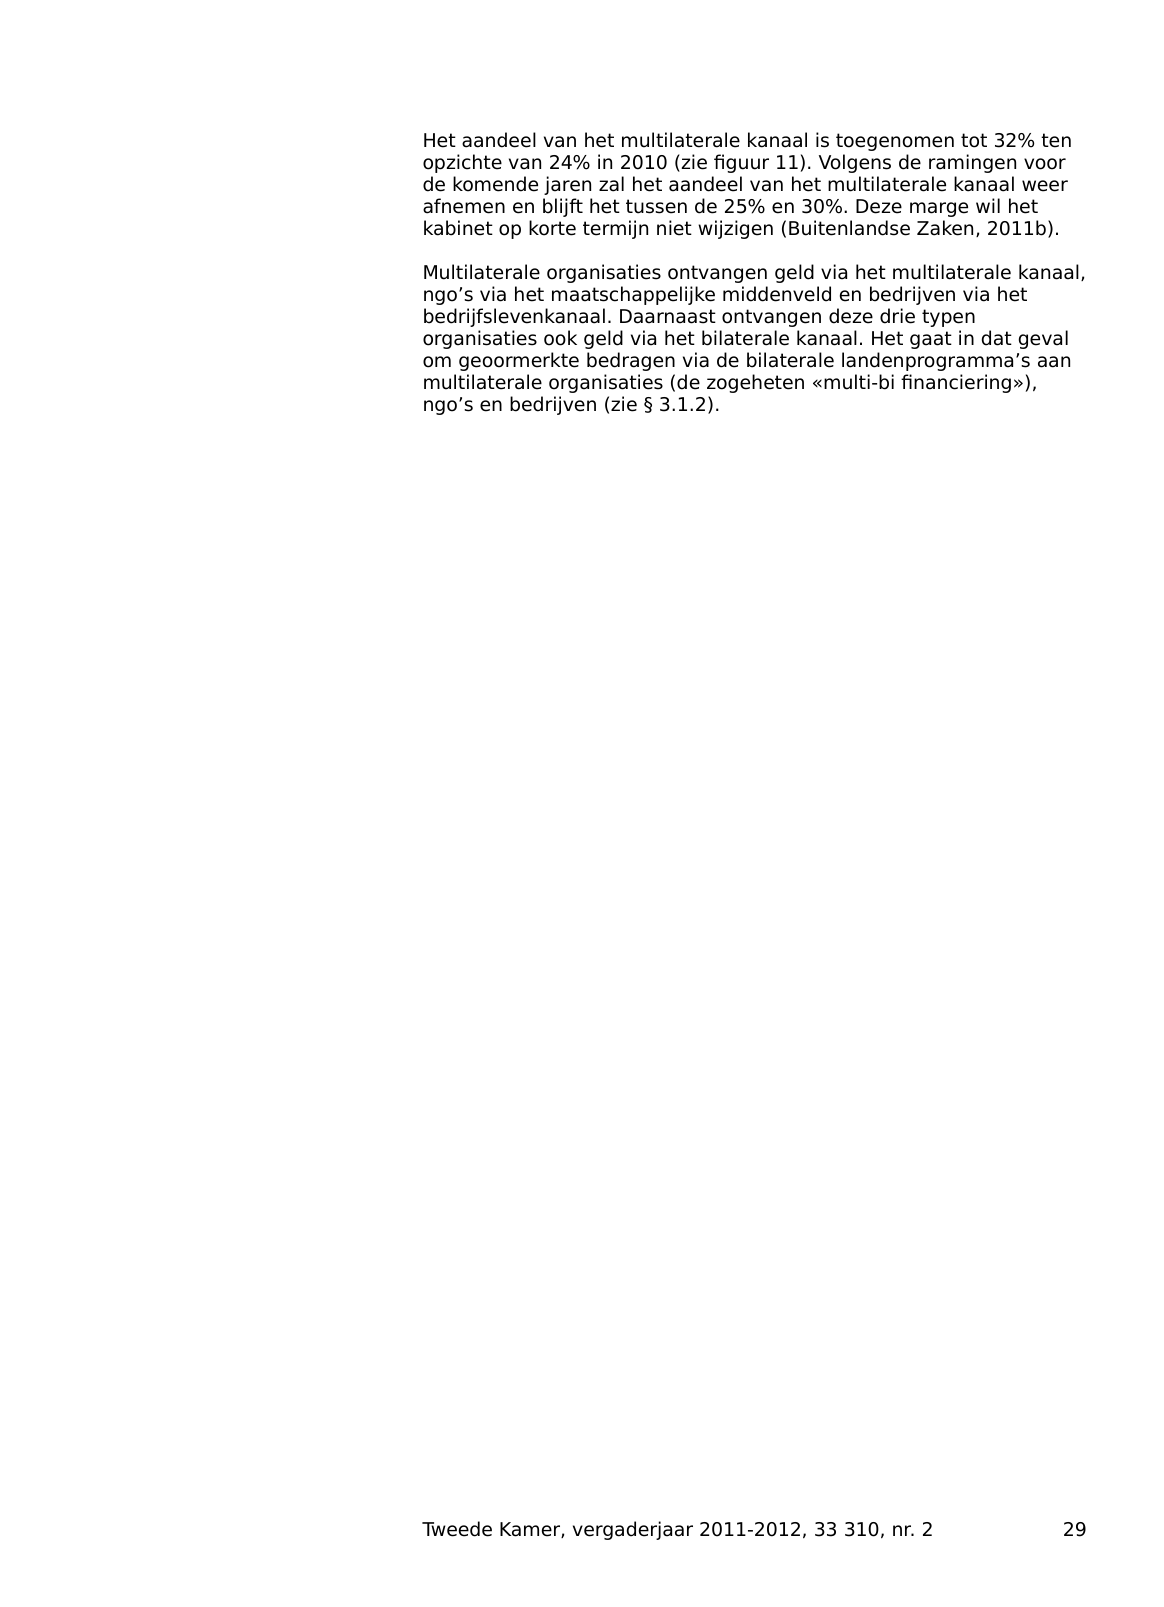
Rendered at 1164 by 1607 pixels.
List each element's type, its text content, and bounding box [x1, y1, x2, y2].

text Het aandeel van het multilaterale kanaal is toegenomen tot 32% ten opzichte van 24% in 2010 (zie figuur 11). Volgens de ramingen voor de komende jaren zal het aandeel van het multilaterale kanaal weer afnemen en blijft het tussen de 25% en 30%. Deze marge wil het kabinet op korte termijn niet wijzigen (Buitenlandse Zaken, 2011b). [422, 130, 1087, 240]
text Multilaterale organisaties ontvangen geld via het multilaterale kanaal, ngo’s via het maatschappelijke middenveld en bedrijven via het bedrijfslevenkanaal. Daarnaast ontvangen deze drie typen organisaties ook geld via het bilaterale kanaal. Het gaat in dat geval om geoormerkte bedragen via de bilaterale landenprogramma’s aan multilaterale organisaties (de zogeheten «multi-bi financiering»), ngo’s en bedrijven (zie § 3.1.2). [422, 262, 1087, 416]
